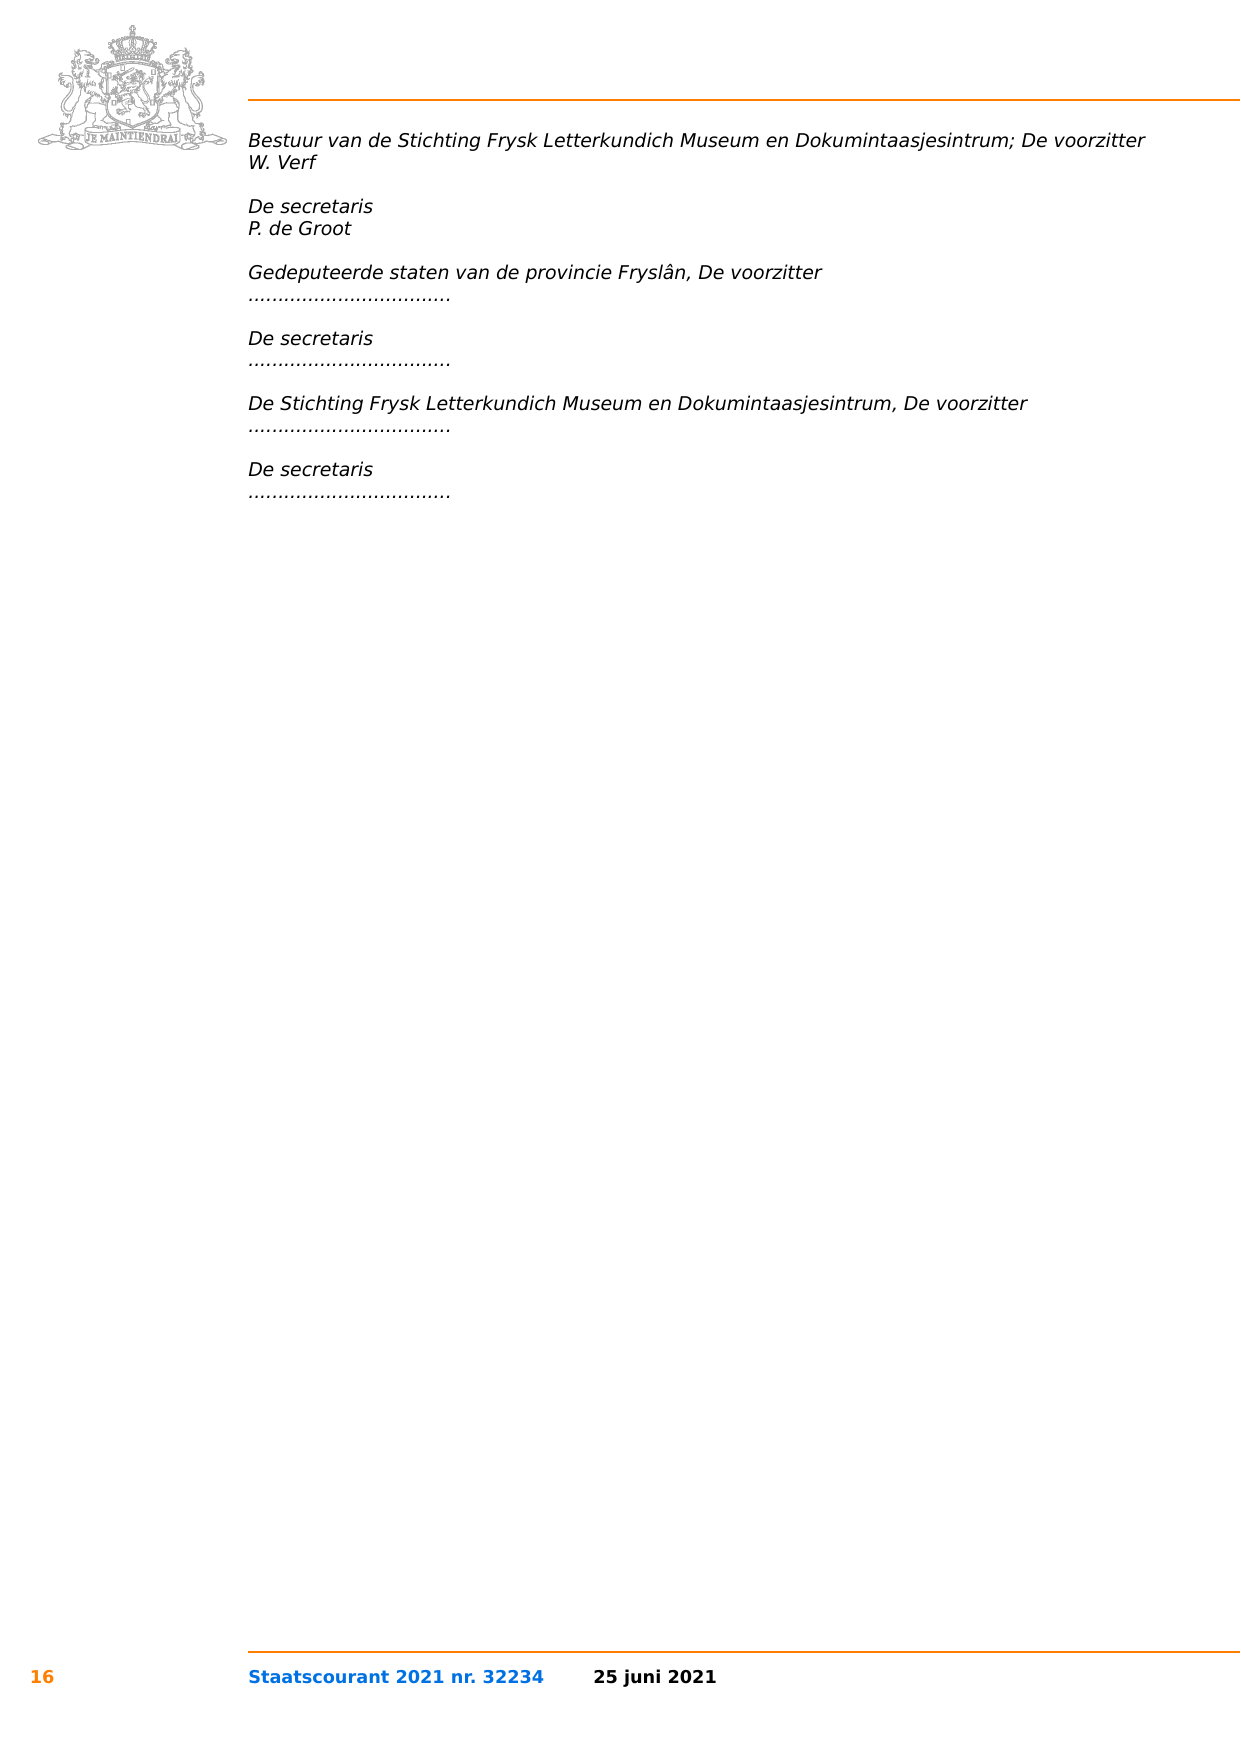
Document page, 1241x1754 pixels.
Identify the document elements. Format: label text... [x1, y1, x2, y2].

text De secretaris P. de Groot [248, 196, 1163, 240]
picture [38, 25, 227, 150]
text Bestuur van de Stichting Frysk Letterkundich Museum en Dokumintaasjesintrum; De voorzitter W. Verf [248, 130, 1163, 174]
text De secretaris .................................. [248, 459, 1163, 503]
text De Stichting Frysk Letterkundich Museum en Dokumintaasjesintrum, De voorzitter .................................. [248, 393, 1163, 437]
text De secretaris .................................. [248, 327, 1163, 371]
text Gedeputeerde staten van de provincie Fryslân, De voorzitter .................................. [248, 262, 1163, 306]
